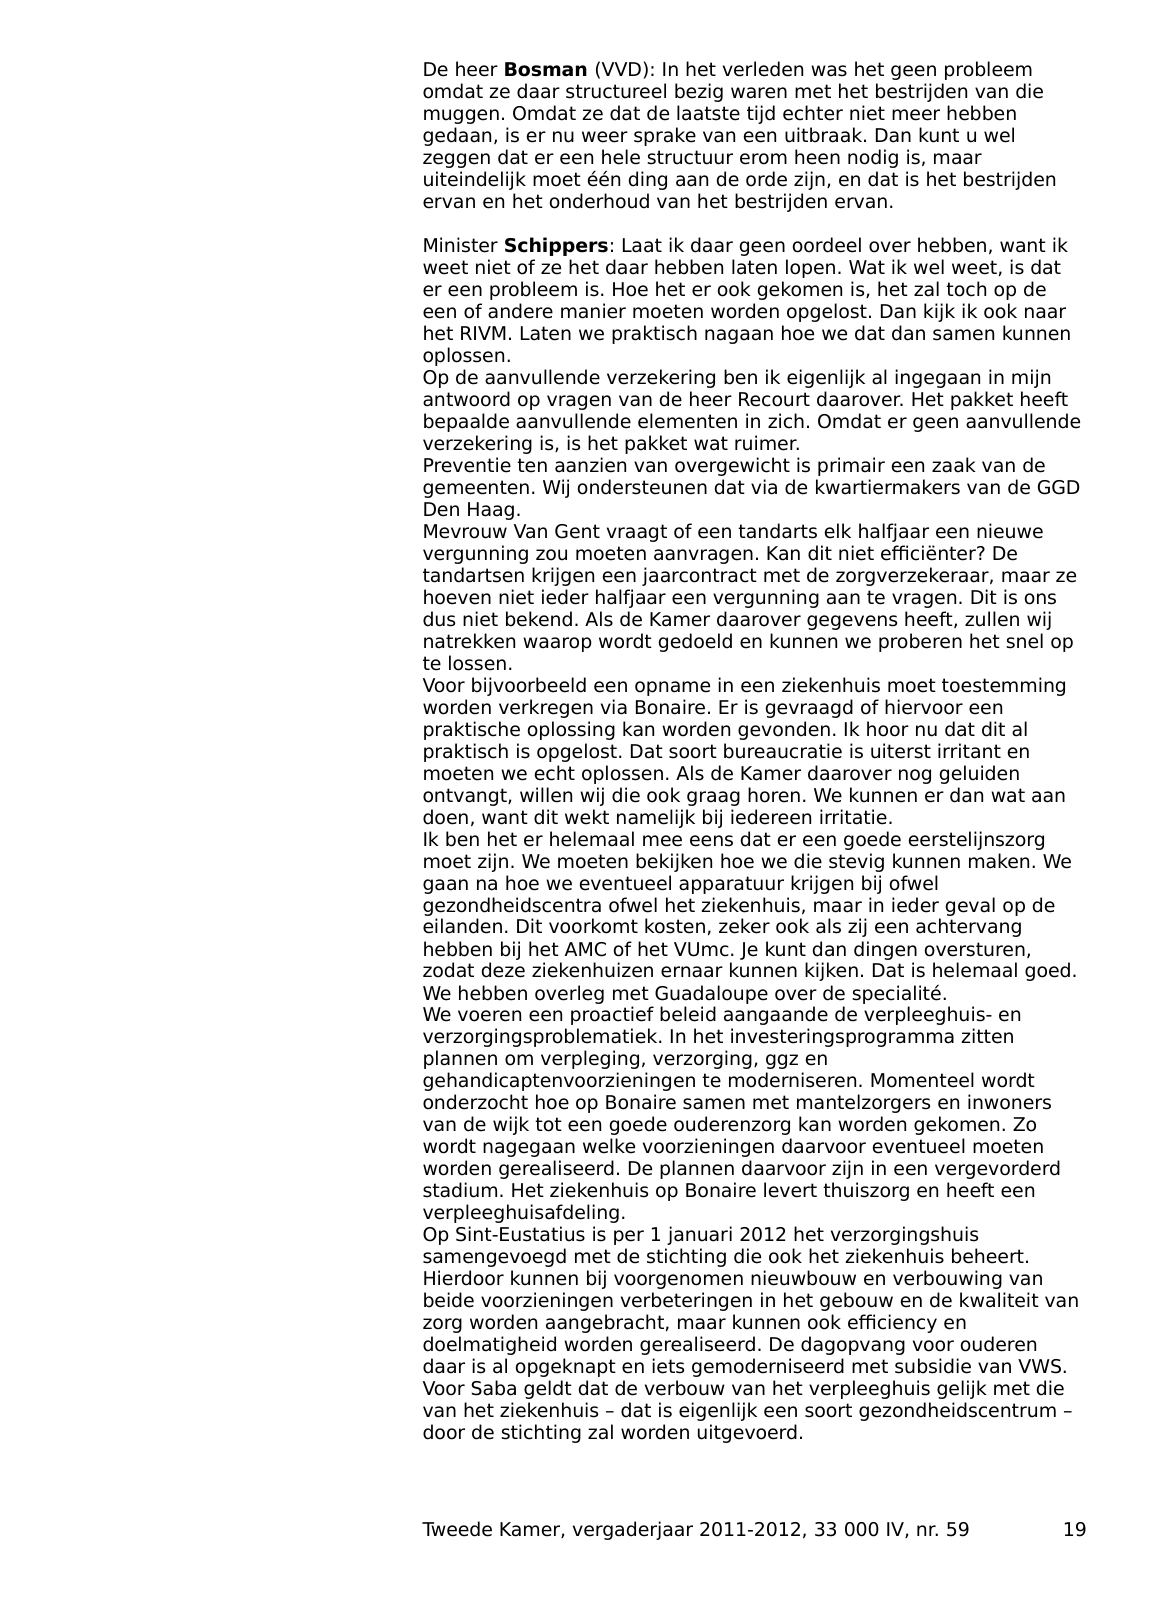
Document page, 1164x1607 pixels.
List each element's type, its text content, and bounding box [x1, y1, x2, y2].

text Op de aanvullende verzekering ben ik eigenlijk al ingegaan in mijn antwoord op vragen van de heer Recourt daarover. Het pakket heeft bepaalde aanvullende elementen in zich. Omdat er geen aanvullende verzekering is, is het pakket wat ruimer. [422, 367, 1087, 455]
text We voeren een proactief beleid aangaande de verpleeghuis- en verzorgingsproblematiek. In het investeringsprogramma zitten plannen om verpleging, verzorging, ggz en gehandicaptenvoorzieningen te moderniseren. Momenteel wordt onderzocht hoe op Bonaire samen met mantelzorgers en inwoners van de wijk tot een goede ouderenzorg kan worden gekomen. Zo wordt nagegaan welke voorzieningen daarvoor eventueel moeten worden gerealiseerd. De plannen daarvoor zijn in een vergevorderd stadium. Het ziekenhuis op Bonaire levert thuiszorg en heeft een verpleeghuisafdeling. [422, 1004, 1087, 1224]
text Voor bijvoorbeeld een opname in een ziekenhuis moet toestemming worden verkregen via Bonaire. Er is gevraagd of hiervoor een praktische oplossing kan worden gevonden. Ik hoor nu dat dit al praktisch is opgelost. Dat soort bureaucratie is uiterst irritant en moeten we echt oplossen. Als de Kamer daarover nog geluiden ontvangt, willen wij die ook graag horen. We kunnen er dan wat aan doen, want dit wekt namelijk bij iedereen irritatie. [422, 675, 1087, 828]
text Minister Schippers: Laat ik daar geen oordeel over hebben, want ik weet niet of ze het daar hebben laten lopen. Wat ik wel weet, is dat er een probleem is. Hoe het er ook gekomen is, het zal toch op de een of andere manier moeten worden opgelost. Dan kijk ik ook naar het RIVM. Laten we praktisch nagaan hoe we dat dan samen kunnen oplossen. [422, 235, 1087, 367]
text De heer Bosman (VVD): In het verleden was het geen probleem omdat ze daar structureel bezig waren met het bestrijden van die muggen. Omdat ze dat de laatste tijd echter niet meer hebben gedaan, is er nu weer sprake van een uitbraak. Dan kunt u wel zeggen dat er een hele structuur erom heen nodig is, maar uiteindelijk moet één ding aan de orde zijn, en dat is het bestrijden ervan en het onderhoud van het bestrijden ervan. [422, 59, 1087, 213]
text Ik ben het er helemaal mee eens dat er een goede eerstelijnszorg moet zijn. We moeten bekijken hoe we die stevig kunnen maken. We gaan na hoe we eventueel apparatuur krijgen bij ofwel gezondheidscentra ofwel het ziekenhuis, maar in ieder geval op de eilanden. Dit voorkomt kosten, zeker ook als zij een achtervang hebben bij het AMC of het VUmc. Je kunt dan dingen oversturen, zodat deze ziekenhuizen ernaar kunnen kijken. Dat is helemaal goed. [422, 828, 1087, 982]
text Mevrouw Van Gent vraagt of een tandarts elk halfjaar een nieuwe vergunning zou moeten aanvragen. Kan dit niet efficiënter? De tandartsen krijgen een jaarcontract met de zorgverzekeraar, maar ze hoeven niet ieder halfjaar een vergunning aan te vragen. Dit is ons dus niet bekend. Als de Kamer daarover gegevens heeft, zullen wij natrekken waarop wordt gedoeld en kunnen we proberen het snel op te lossen. [422, 521, 1087, 675]
text We hebben overleg met Guadaloupe over de specialité. [422, 982, 1087, 1004]
text Op Sint-Eustatius is per 1 januari 2012 het verzorgingshuis samengevoegd met de stichting die ook het ziekenhuis beheert. Hierdoor kunnen bij voorgenomen nieuwbouw en verbouwing van beide voorzieningen verbeteringen in het gebouw en de kwaliteit van zorg worden aangebracht, maar kunnen ook efficiency en doelmatigheid worden gerealiseerd. De dagopvang voor ouderen daar is al opgeknapt en iets gemoderniseerd met subsidie van VWS. Voor Saba geldt dat de verbouw van het verpleeghuis gelijk met die van het ziekenhuis – dat is eigenlijk een soort gezondheidscentrum – door de stichting zal worden uitgevoerd. [422, 1224, 1087, 1444]
text Preventie ten aanzien van overgewicht is primair een zaak van de gemeenten. Wij ondersteunen dat via de kwartiermakers van de GGD Den Haag. [422, 455, 1087, 521]
